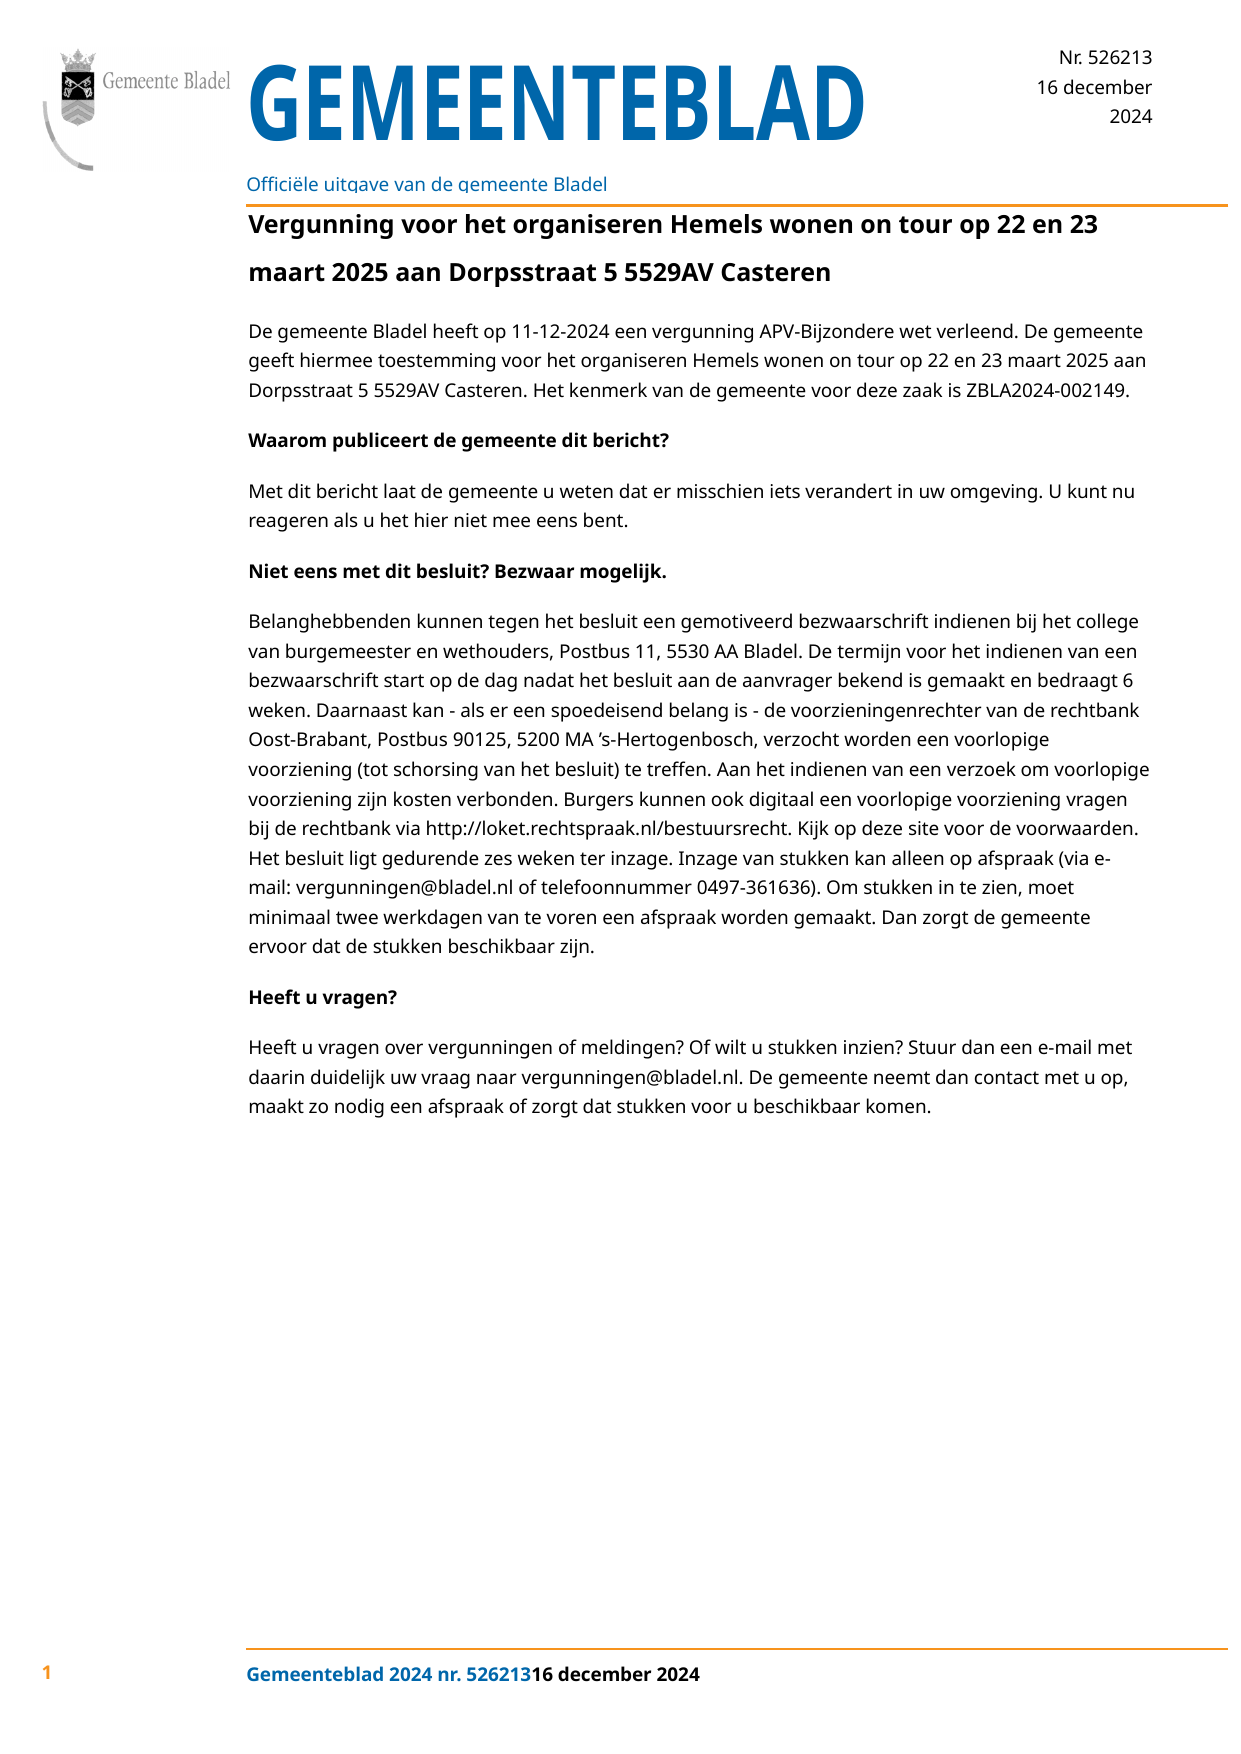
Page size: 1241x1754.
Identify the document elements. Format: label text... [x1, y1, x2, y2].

text De gemeente Bladel heeft op 11-12-2024 een vergunning APV-Bijzondere wet verleend. De gemeente geeft hiermee toestemming voor het organiseren Hemels wonen on tour op 22 en 23 maart 2025 aan Dorpsstraat 5 5529AV Casteren. Het kenmerk van de gemeente voor deze zaak is ZBLA2024-002149. [248, 318, 1152, 403]
text Vergunning voor het organiseren Hemels wonen on tour op 22 en 23 maart 2025 aan Dorpsstraat 5 5529AV Casteren [248, 207, 1152, 288]
text Met dit bericht laat de gemeente u weten dat er misschien iets verandert in uw omgeving. U kunt nu reageren als u het hier niet mee eens bent. [248, 478, 1152, 533]
picture [41, 47, 231, 172]
text Belanghebbenden kunnen tegen het besluit een gemotiveerd bezwaarschrift indienen bij het college van burgemeester en wethouders, Postbus 11, 5530 AA Bladel. De termijn voor het indienen van een bezwaarschrift start op de dag nadat het besluit aan de aanvrager bekend is gemaakt en bedraagt 6 weken. Daarnaast kan - als er een spoedeisend belang is - de voorzieningenrechter van de rechtbank Oost-Brabant, Postbus 90125, 5200 MA ’s-Hertogenbosch, verzocht worden een voorlopige voorziening (tot schorsing van het besluit) te treffen. Aan het indienen van een verzoek om voorlopige voorziening zijn kosten verbonden. Burgers kunnen ook digitaal een voorlopige voorziening vragen bij de rechtbank via http://loket.rechtspraak.nl/bestuursrecht. Kijk op deze site voor de voorwaarden. Het besluit ligt gedurende zes weken ter inzage. Inzage van stukken kan alleen op afspraak (via e-mail: vergunningen@bladel.nl of telefoonnummer 0497-361636). Om stukken in te zien, moet minimaal twee werkdagen van te voren een afspraak worden gemaakt. Dan zorgt de gemeente ervoor dat de stukken beschikbaar zijn. [248, 608, 1152, 959]
text Heeft u vragen? [248, 984, 1152, 1010]
text Niet eens met dit besluit? Bezwaar mogelijk. [248, 558, 1152, 584]
text Waarom publiceert de gemeente dit bericht? [248, 427, 1152, 453]
text Heeft u vragen over vergunningen of meldingen? Of wilt u stukken inzien? Stuur dan een e-mail met daarin duidelijk uw vraag naar vergunningen@bladel.nl. De gemeente neemt dan contact met u op, maakt zo nodig een afspraak of zorgt dat stukken voor u beschikbaar komen. [248, 1034, 1152, 1119]
